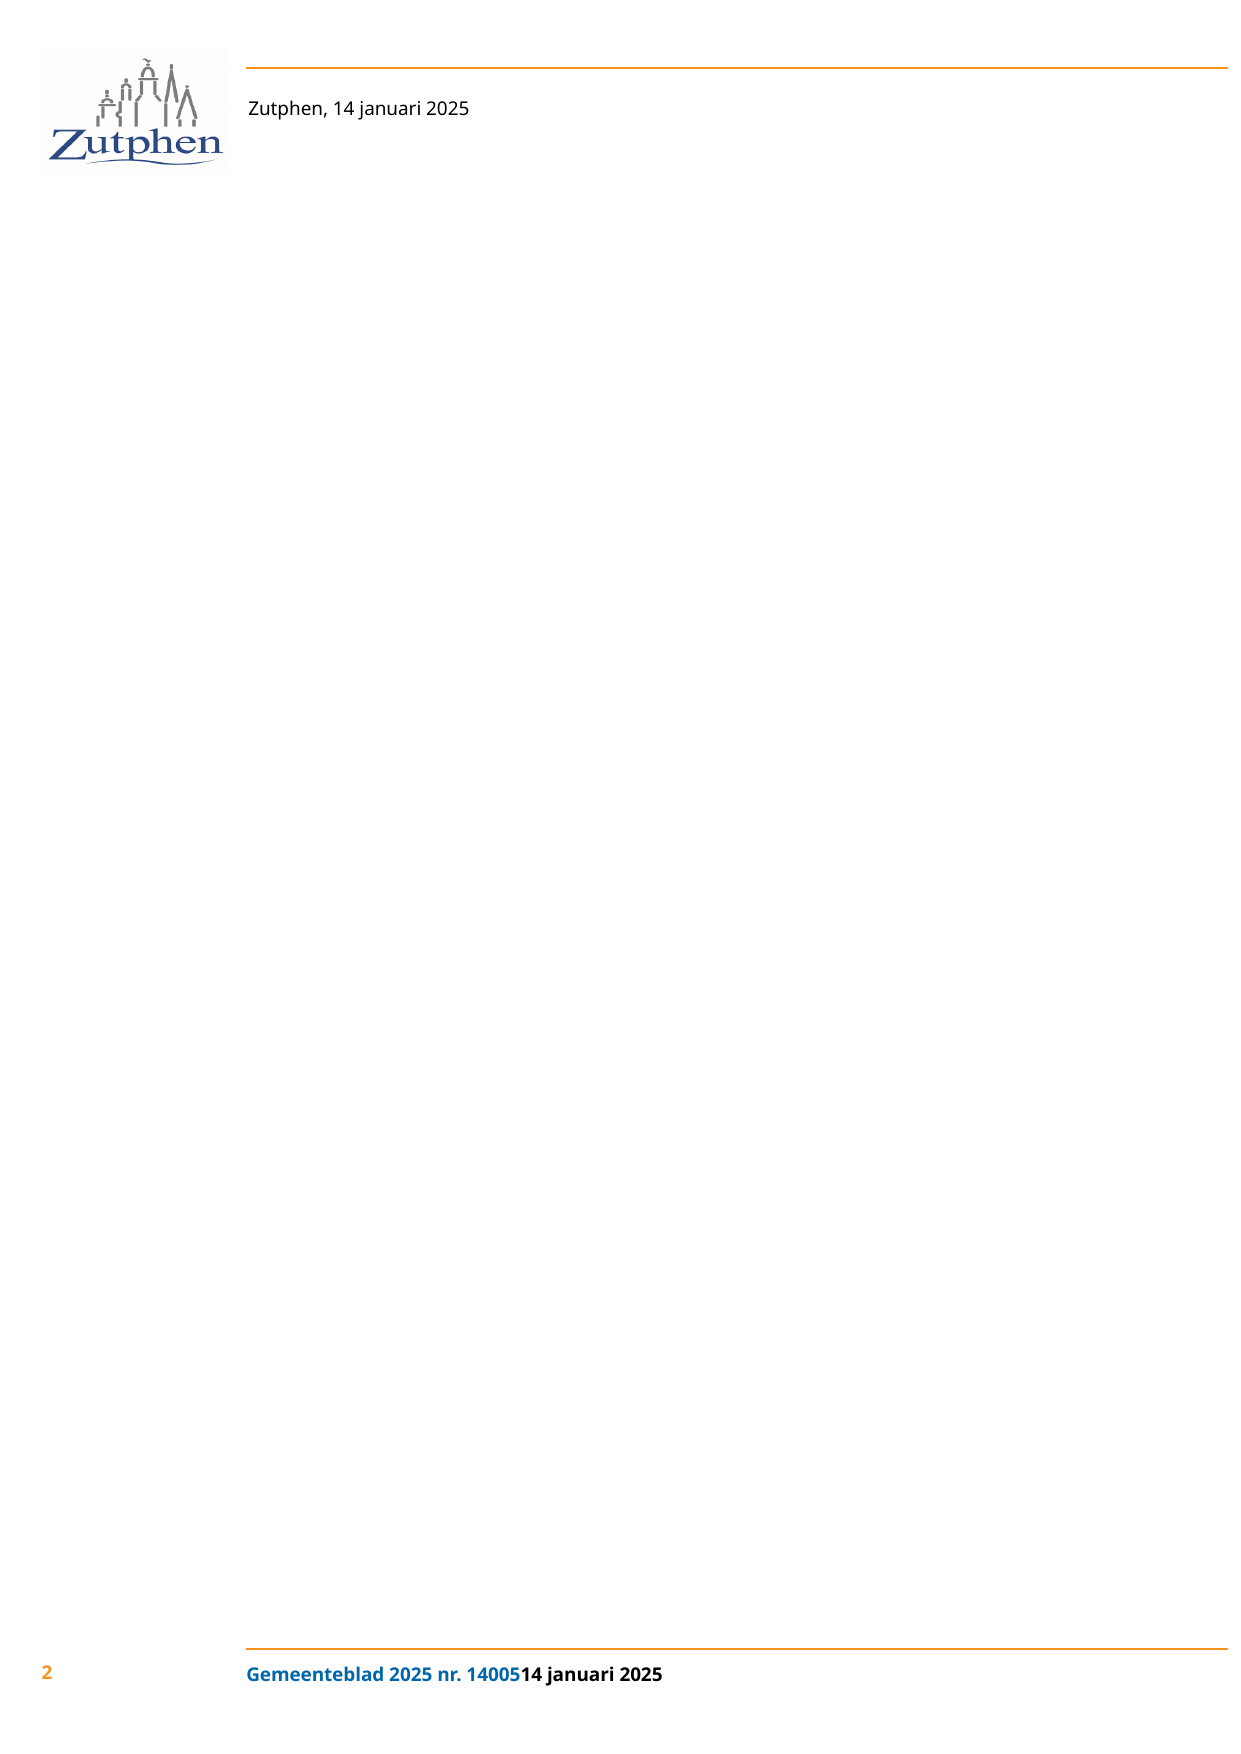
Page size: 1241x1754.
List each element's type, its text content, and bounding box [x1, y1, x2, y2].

picture [41, 47, 231, 172]
text Zutphen, 14 januari 2025 [248, 95, 1152, 121]
